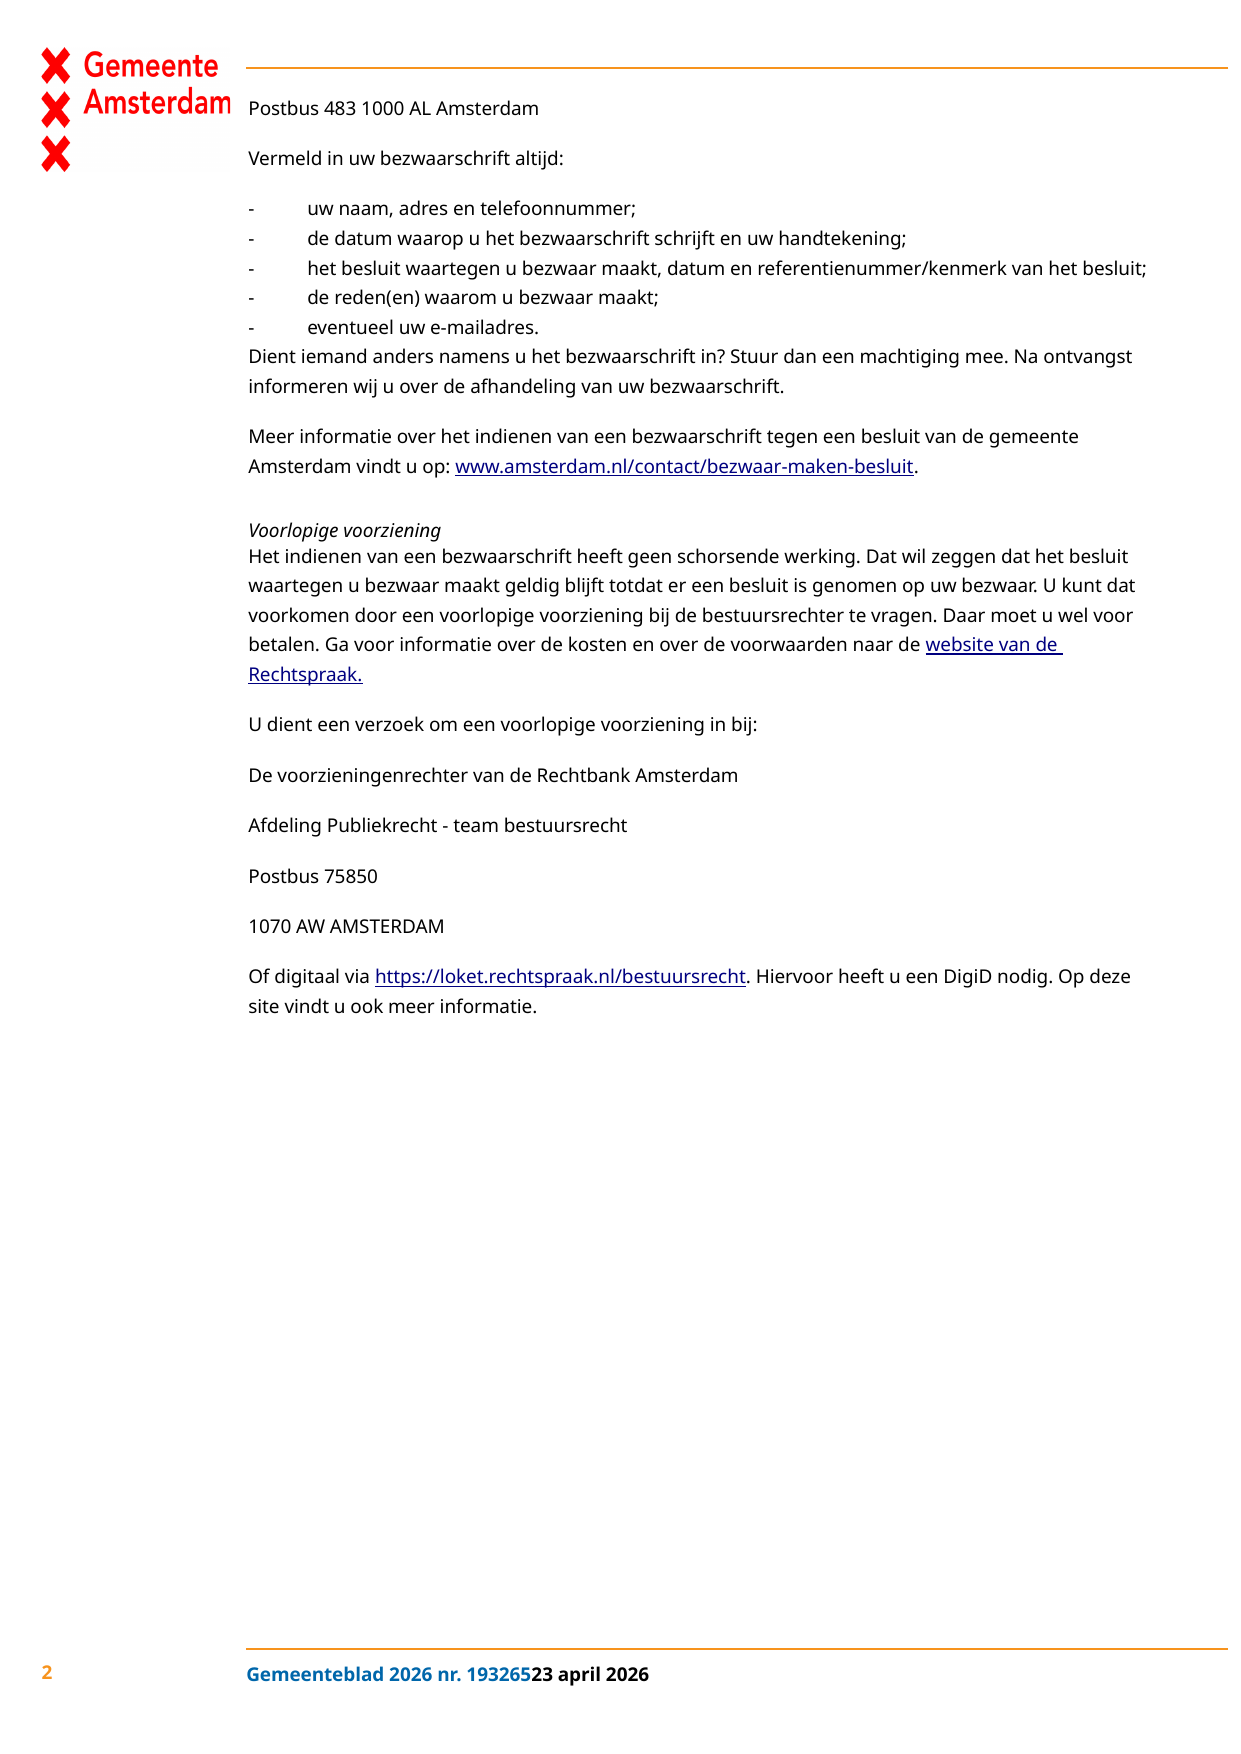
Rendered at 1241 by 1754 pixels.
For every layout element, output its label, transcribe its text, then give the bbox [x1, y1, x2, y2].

picture [41, 47, 231, 172]
text U dient een verzoek om een voorlopige voorziening in bij: [248, 712, 1152, 737]
text Vermeld in uw bezwaarschrift altijd: [248, 145, 1152, 171]
text De voorzieningenrechter van de Rechtbank Amsterdam [248, 762, 1152, 788]
list de reden(en) waarom u bezwaar maakt; [248, 284, 1152, 310]
text Postbus 483 1000 AL Amsterdam [248, 95, 1152, 121]
list de datum waarop u het bezwaarschrift schrijft en uw handtekening; [248, 225, 1152, 251]
text Het indienen van een bezwaarschrift heeft geen schorsende werking. Dat wil zeggen dat het besluit waartegen u bezwaar maakt geldig blijft totdat er een besluit is genomen op uw bezwaar. U kunt dat voorkomen door een voorlopige voorziening bij de bestuursrechter te vragen. Daar moet u wel voor betalen. Ga voor informatie over de kosten en over de voorwaarden naar de website van de Rechtspraak. [248, 543, 1152, 687]
text Voorlopige voorziening [248, 517, 1152, 543]
text Dient iemand anders namens u het bezwaarschrift in? Stuur dan een machtiging mee. Na ontvangst informeren wij u over de afhandeling van uw bezwaarschrift. [248, 343, 1152, 399]
text Postbus 75850 [248, 863, 1152, 888]
text Afdeling Publiekrecht - team bestuursrecht [248, 812, 1152, 838]
text 1070 AW AMSTERDAM [248, 913, 1152, 939]
text Meer informatie over het indienen van een bezwaarschrift tegen een besluit van de gemeente Amsterdam vindt u op: www.amsterdam.nl/contact/bezwaar-maken-besluit. [248, 423, 1152, 479]
list uw naam, adres en telefoonnummer; [248, 196, 1152, 221]
list het besluit waartegen u bezwaar maakt, datum en referentienummer/kenmerk van het besluit; [248, 255, 1152, 281]
list eventueel uw e-mailadres. [248, 314, 1152, 340]
text Of digitaal via https://loket.rechtspraak.nl/bestuursrecht. Hiervoor heeft u een DigiD nodig. Op deze site vindt u ook meer informatie. [248, 964, 1152, 1019]
